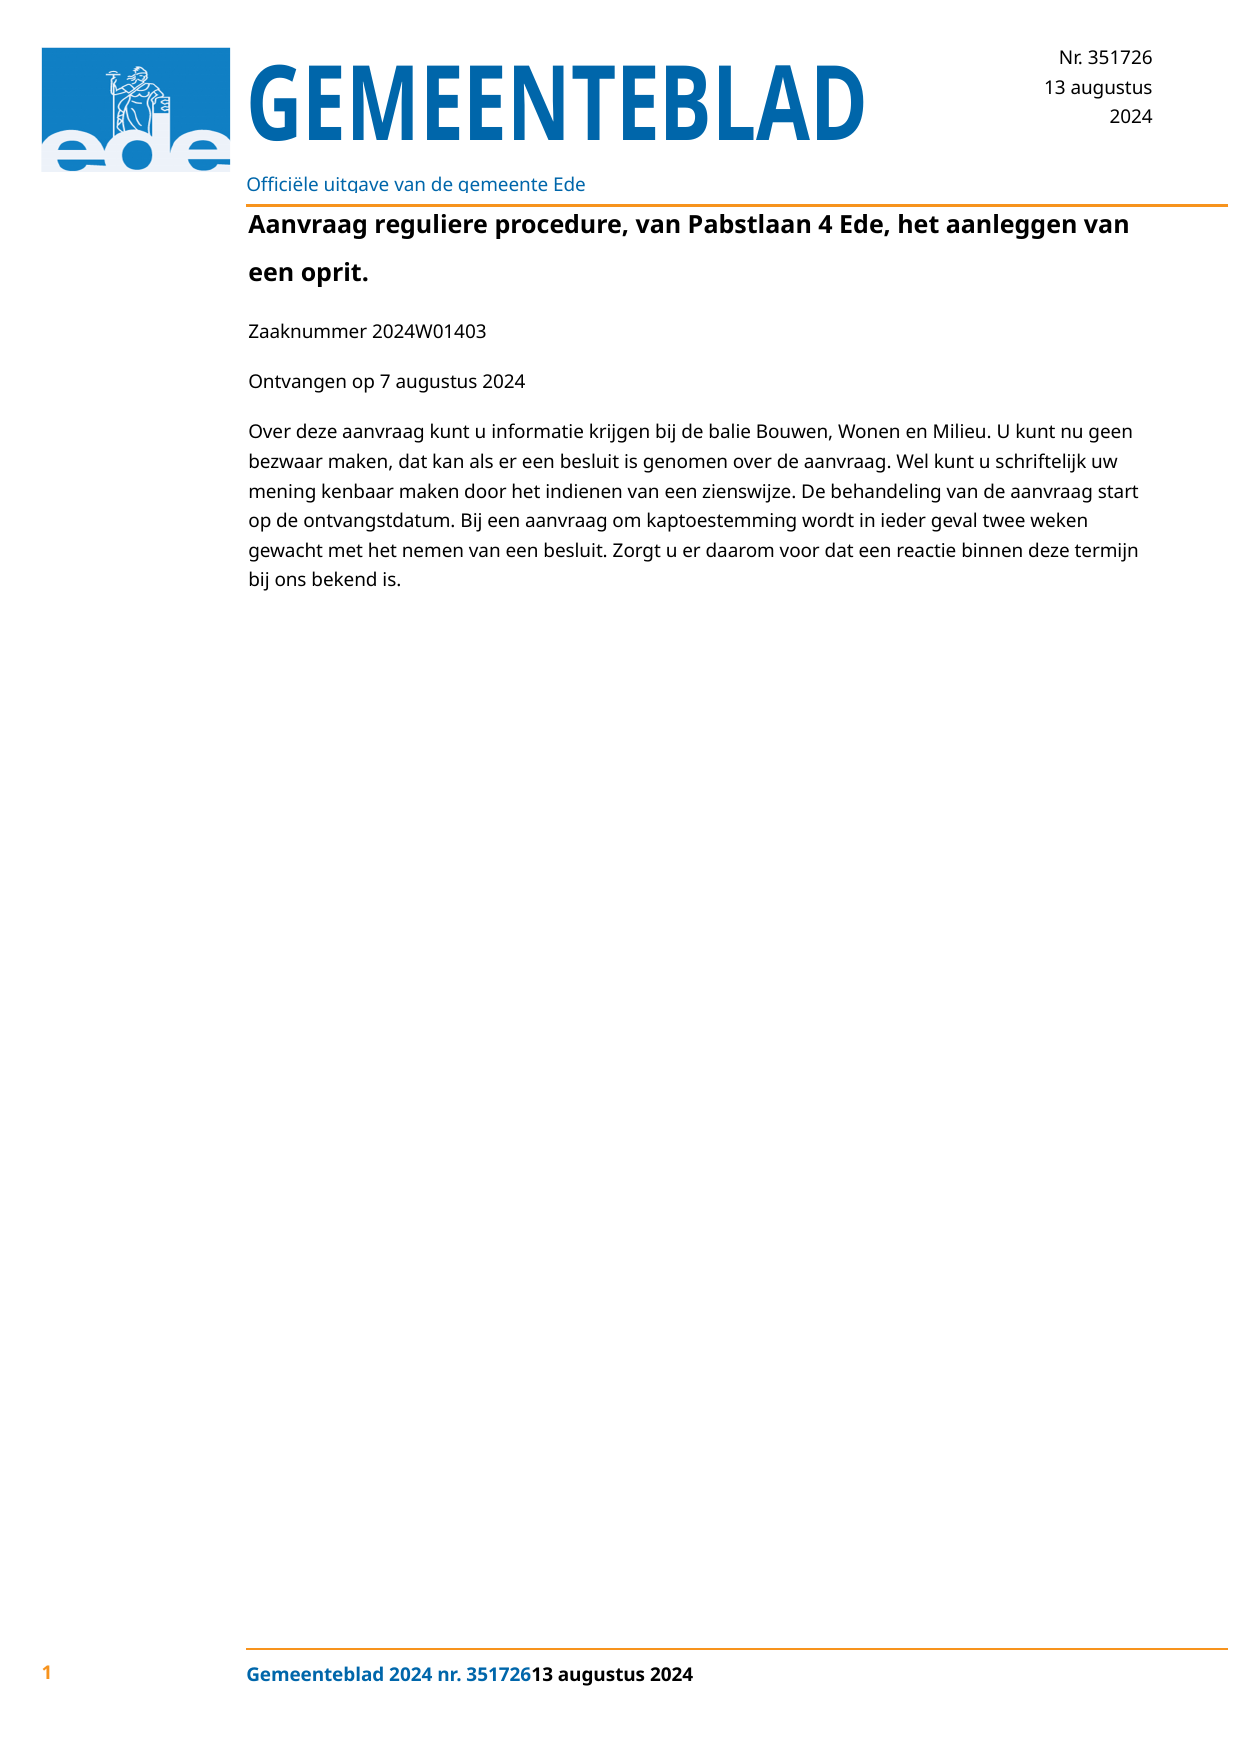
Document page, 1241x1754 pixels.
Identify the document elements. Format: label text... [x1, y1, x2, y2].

text Ontvangen op 7 augustus 2024 [248, 368, 1152, 394]
text Aanvraag reguliere procedure, van Pabstlaan 4 Ede, het aanleggen van een oprit. [248, 207, 1152, 288]
text Zaaknummer 2024W01403 [248, 318, 1152, 344]
text Over deze aanvraag kunt u informatie krijgen bij de balie Bouwen, Wonen en Milieu. U kunt nu geen bezwaar maken, dat kan als er een besluit is genomen over de aanvraag. Wel kunt u schriftelijk uw mening kenbaar maken door het indienen van een zienswijze. De behandeling van de aanvraag start op de ontvangstdatum. Bij een aanvraag om kaptoestemming wordt in ieder geval twee weken gewacht met het nemen van een besluit. Zorgt u er daarom voor dat een reactie binnen deze termijn bij ons bekend is. [248, 419, 1152, 592]
picture [41, 47, 231, 172]
